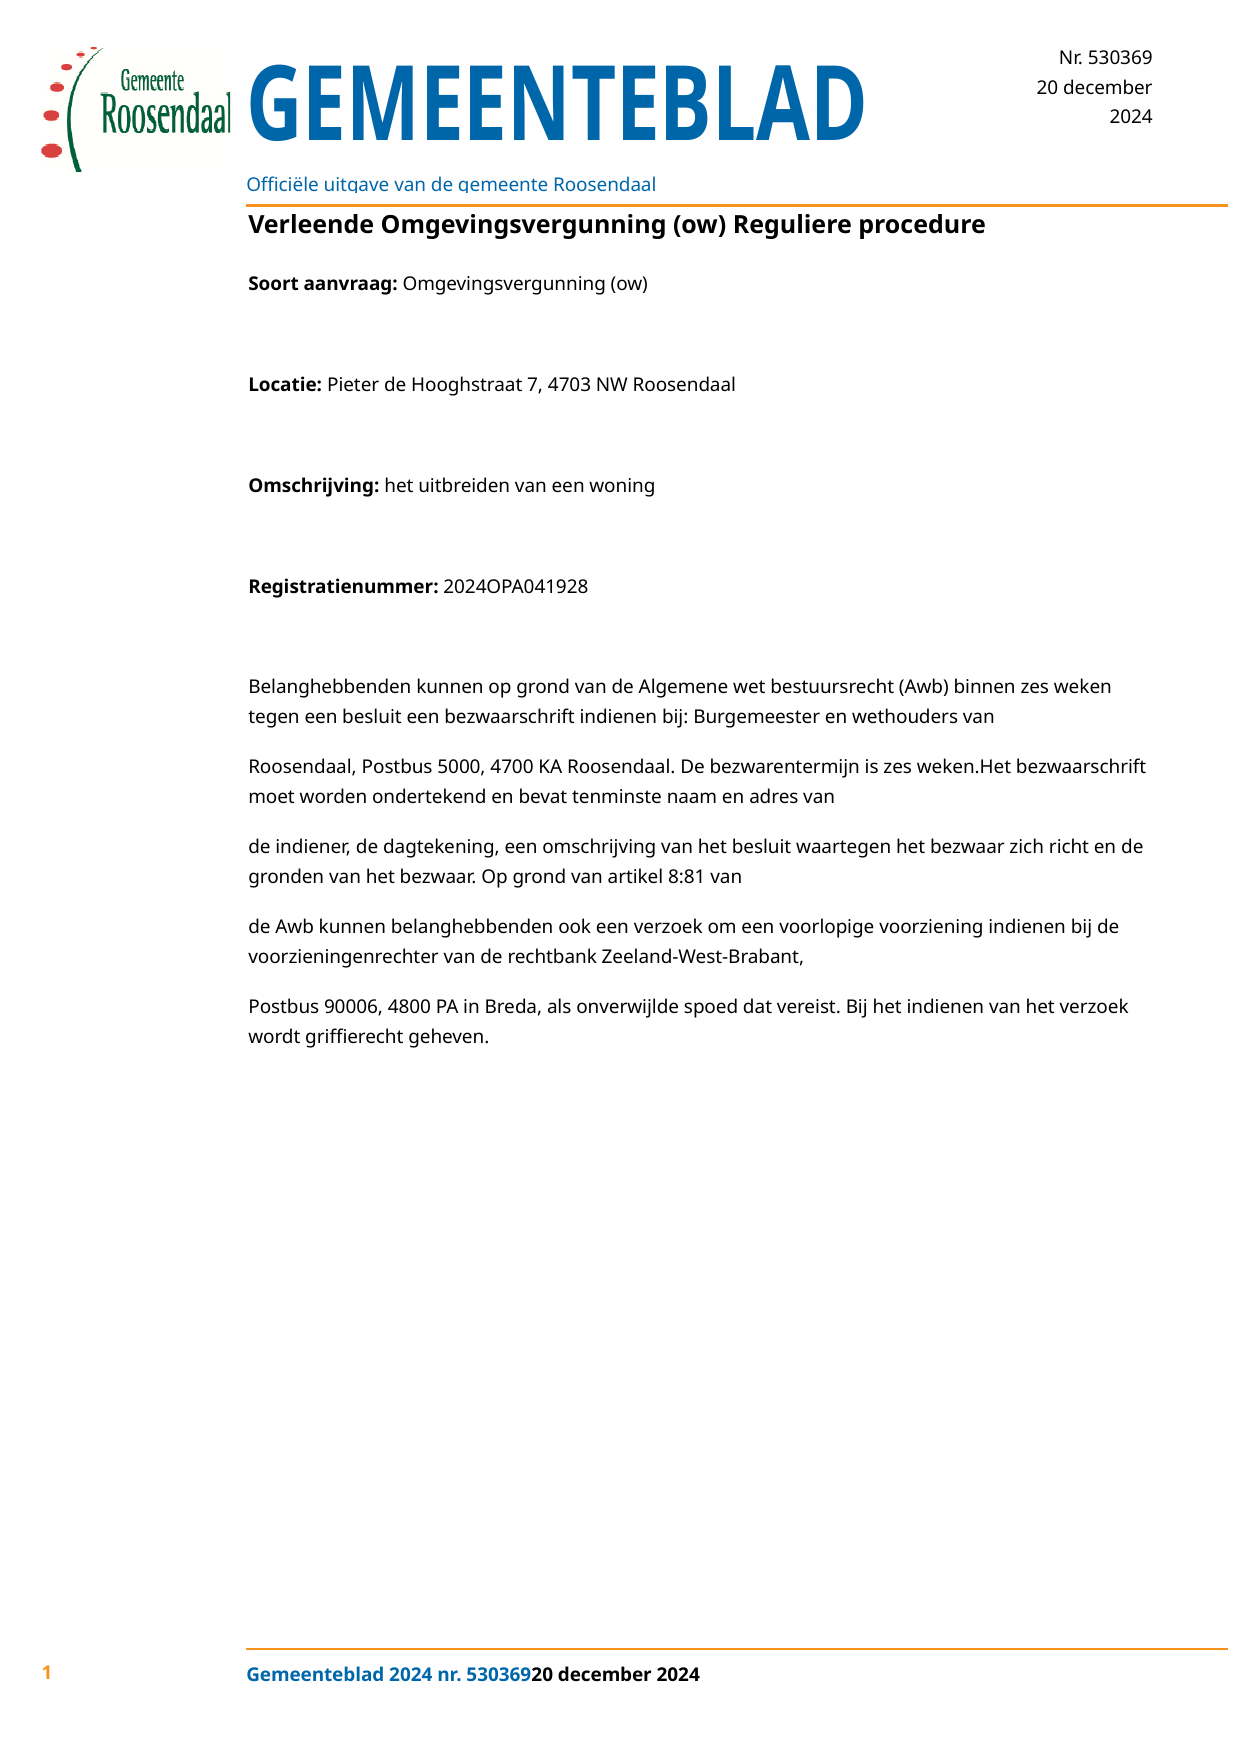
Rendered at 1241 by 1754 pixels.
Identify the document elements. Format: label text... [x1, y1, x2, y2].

text Registratienummer: 2024OPA041928 [248, 573, 1152, 598]
text Belanghebbenden kunnen op grond van de Algemene wet bestuursrecht (Awb) binnen zes weken tegen een besluit een bezwaarschrift indienen bij: Burgemeester en wethouders van [248, 674, 1152, 729]
text Soort aanvraag: Omgevingsvergunning (ow) [248, 270, 1152, 296]
text Verleende Omgevingsvergunning (ow) Reguliere procedure [248, 207, 1152, 241]
text Roosendaal, Postbus 5000, 4700 KA Roosendaal. De bezwarentermijn is zes weken.Het bezwaarschrift moet worden ondertekend en bevat tenminste naam en adres van [248, 754, 1152, 809]
text Postbus 90006, 4800 PA in Breda, als onverwijlde spoed dat vereist. Bij het indienen van het verzoek wordt griffierecht geheven. [248, 994, 1152, 1049]
picture [41, 47, 231, 172]
text Omschrijving: het uitbreiden van een woning [248, 472, 1152, 498]
text de Awb kunnen belanghebbenden ook een verzoek om een voorlopige voorziening indienen bij de voorzieningenrechter van de rechtbank Zeeland-West-Brabant, [248, 914, 1152, 969]
text Locatie: Pieter de Hooghstraat 7, 4703 NW Roosendaal [248, 371, 1152, 397]
text de indiener, de dagtekening, een omschrijving van het besluit waartegen het bezwaar zich richt en de gronden van het bezwaar. Op grond van artikel 8:81 van [248, 834, 1152, 889]
